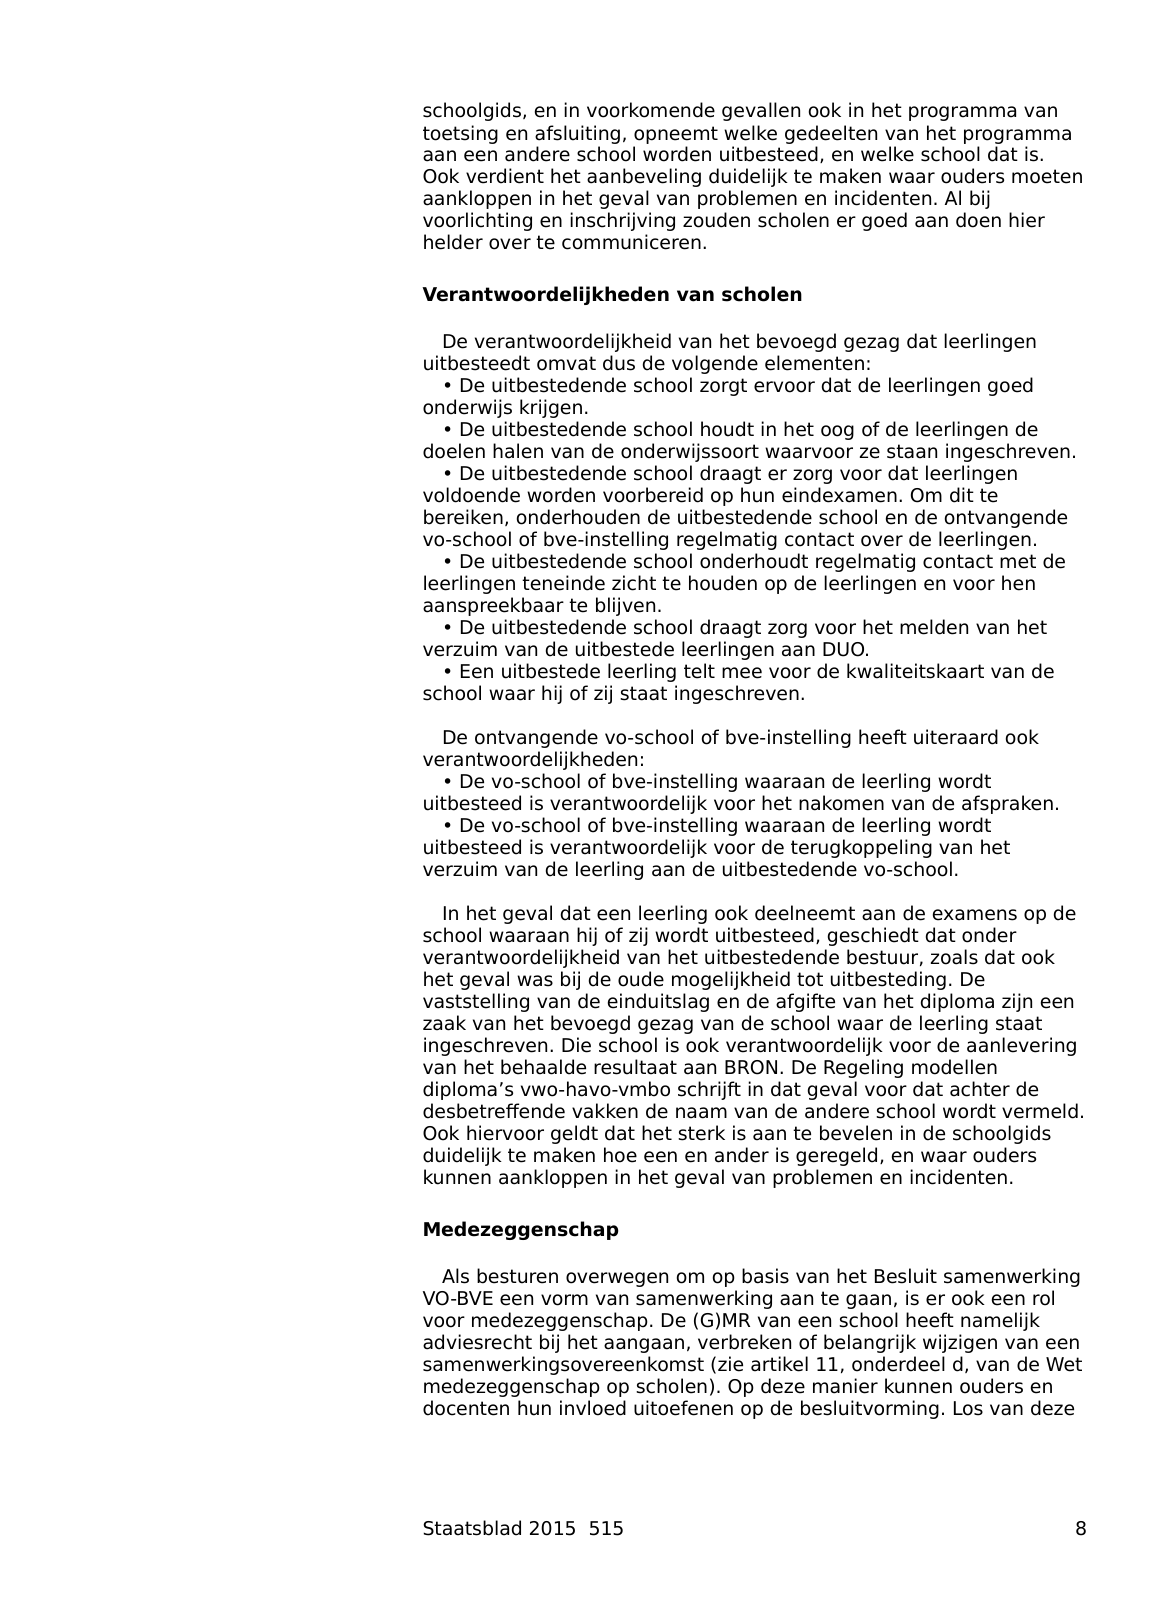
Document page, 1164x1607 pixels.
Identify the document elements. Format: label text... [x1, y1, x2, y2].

text • De vo-school of bve-instelling waaraan de leerling wordt uitbesteed is verantwoordelijk voor het nakomen van de afspraken. [422, 771, 1087, 815]
subtitle Medezeggenschap [422, 1219, 1087, 1241]
text • De uitbestedende school houdt in het oog of de leerlingen de doelen halen van de onderwijssoort waarvoor ze staan ingeschreven. [422, 419, 1087, 463]
subtitle Verantwoordelijkheden van scholen [422, 284, 1087, 306]
text De verantwoordelijkheid van het bevoegd gezag dat leerlingen uitbesteedt omvat dus de volgende elementen: [422, 331, 1087, 375]
text • De uitbestedende school draagt er zorg voor dat leerlingen voldoende worden voorbereid op hun eindexamen. Om dit te bereiken, onderhouden de uitbestedende school en de ontvangende vo-school of bve-instelling regelmatig contact over de leerlingen. [422, 463, 1087, 551]
text • De vo-school of bve-instelling waaraan de leerling wordt uitbesteed is verantwoordelijk voor de terugkoppeling van het verzuim van de leerling aan de uitbestedende vo-school. [422, 815, 1087, 881]
text De ontvangende vo-school of bve-instelling heeft uiteraard ook verantwoordelijkheden: [422, 727, 1087, 771]
text • De uitbestedende school onderhoudt regelmatig contact met de leerlingen teneinde zicht te houden op de leerlingen en voor hen aanspreekbaar te blijven. [422, 551, 1087, 617]
text In het geval dat een leerling ook deelneemt aan de examens op de school waaraan hij of zij wordt uitbesteed, geschiedt dat onder verantwoordelijkheid van het uitbestedende bestuur, zoals dat ook het geval was bij de oude mogelijkheid tot uitbesteding. De vaststelling van de einduitslag en de afgifte van het diploma zijn een zaak van het bevoegd gezag van de school waar de leerling staat ingeschreven. Die school is ook verantwoordelijk voor de aanlevering van het behaalde resultaat aan BRON. De Regeling modellen diploma’s vwo-havo-vmbo schrijft in dat geval voor dat achter de desbetreffende vakken de naam van de andere school wordt vermeld. Ook hiervoor geldt dat het sterk is aan te bevelen in de schoolgids duidelijk te maken hoe een en ander is geregeld, en waar ouders kunnen aankloppen in het geval van problemen en incidenten. [422, 903, 1087, 1189]
text • Een uitbestede leerling telt mee voor de kwaliteitskaart van de school waar hij of zij staat ingeschreven. [422, 661, 1087, 705]
text • De uitbestedende school zorgt ervoor dat de leerlingen goed onderwijs krijgen. [422, 375, 1087, 419]
text Als besturen overwegen om op basis van het Besluit samenwerking VO-BVE een vorm van samenwerking aan te gaan, is er ook een rol voor medezeggenschap. De (G)MR van een school heeft namelijk adviesrecht bij het aangaan, verbreken of belangrijk wijzigen van een samenwerkingsovereenkomst (zie artikel 11, onderdeel d, van de Wet medezeggenschap op scholen). Op deze manier kunnen ouders en docenten hun invloed uitoefenen op de besluitvorming. Los van deze [422, 1266, 1087, 1420]
text schoolgids, en in voorkomende gevallen ook in het programma van toetsing en afsluiting, opneemt welke gedeelten van het programma aan een andere school worden uitbesteed, en welke school dat is. Ook verdient het aanbeveling duidelijk te maken waar ouders moeten aankloppen in het geval van problemen en incidenten. Al bij voorlichting en inschrijving zouden scholen er goed aan doen hier helder over te communiceren. [422, 100, 1087, 254]
text • De uitbestedende school draagt zorg voor het melden van het verzuim van de uitbestede leerlingen aan DUO. [422, 617, 1087, 661]
